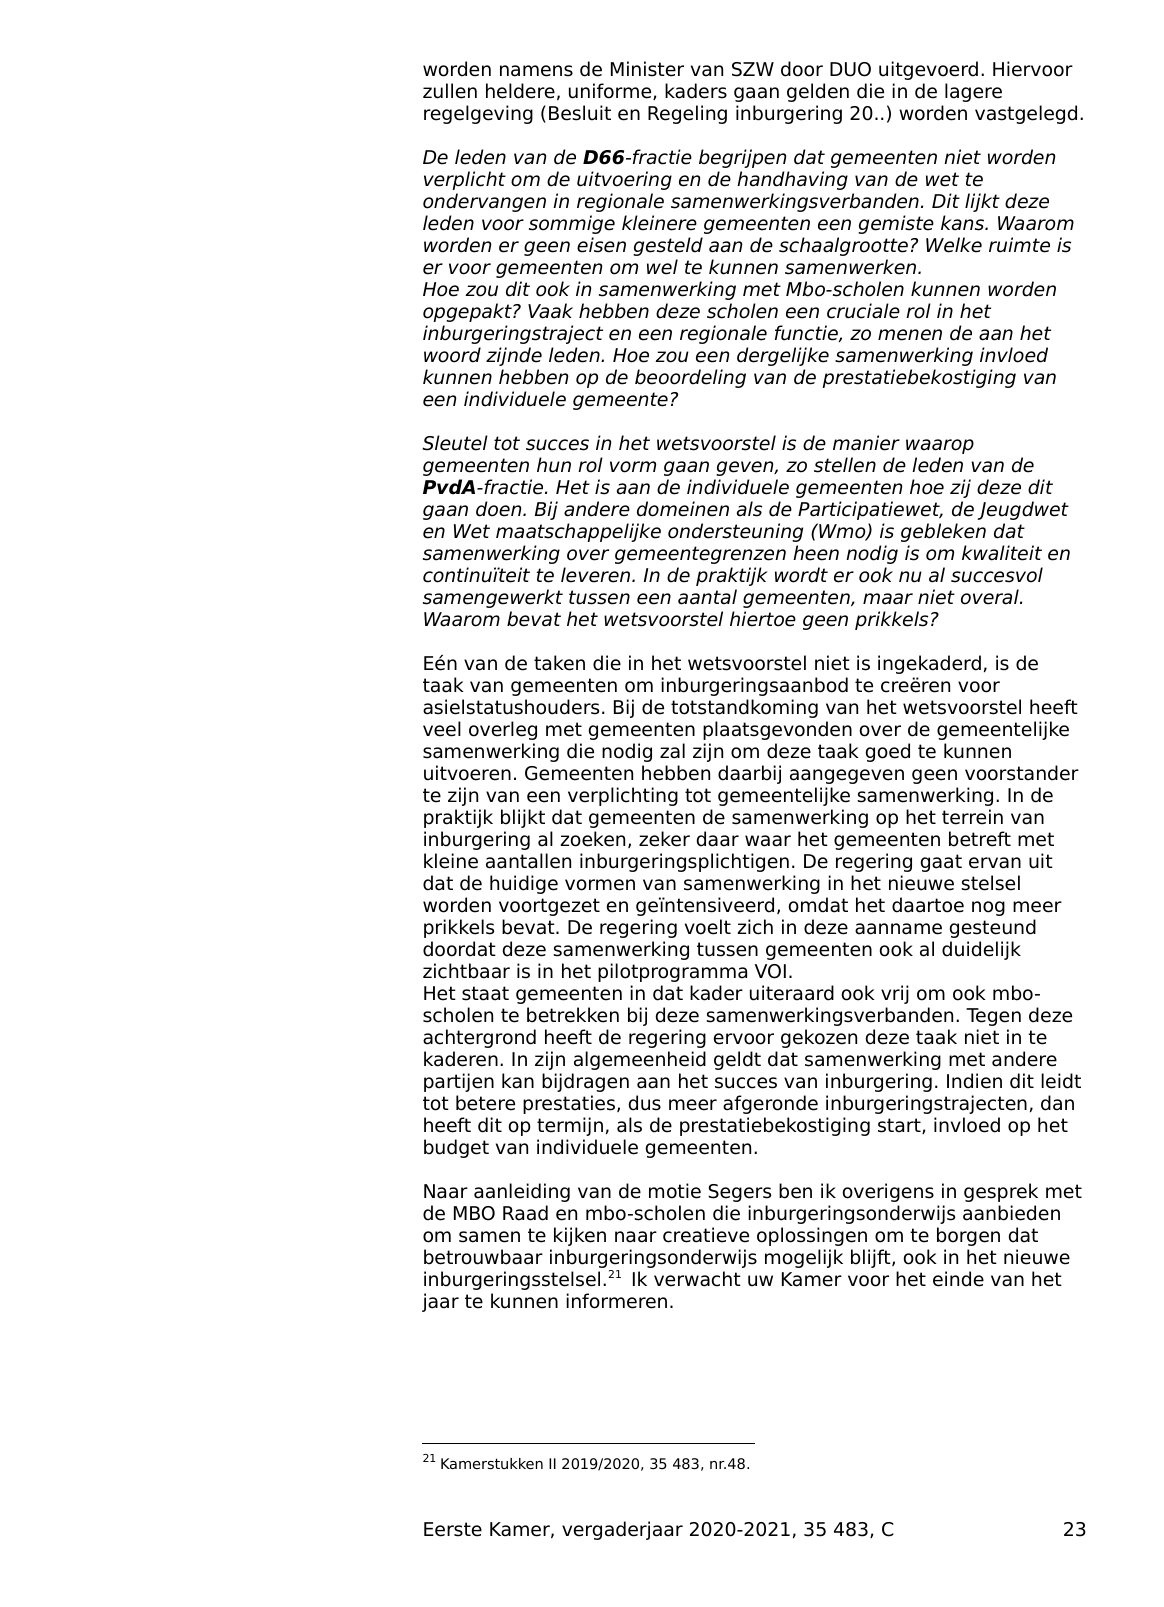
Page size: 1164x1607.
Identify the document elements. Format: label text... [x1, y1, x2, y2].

text Naar aanleiding van de motie Segers ben ik overigens in gesprek met de MBO Raad en mbo-scholen die inburgeringsonderwijs aanbieden om samen te kijken naar creatieve oplossingen om te borgen dat betrouwbaar inburgeringsonderwijs mogelijk blijft, ook in het nieuwe inburgeringsstelsel. Ik verwacht uw Kamer voor het einde van het jaar te kunnen informeren. [422, 1181, 1087, 1313]
text Sleutel tot succes in het wetsvoorstel is de manier waarop gemeenten hun rol vorm gaan geven, zo stellen de leden van de PvdA-fractie. Het is aan de individuele gemeenten hoe zij deze dit gaan doen. Bij andere domeinen als de Participatiewet, de Jeugdwet en Wet maatschappelijke ondersteuning (Wmo) is gebleken dat samenwerking over gemeentegrenzen heen nodig is om kwaliteit en continuïteit te leveren. In de praktijk wordt er ook nu al succesvol samengewerkt tussen een aantal gemeenten, maar niet overal. Waarom bevat het wetsvoorstel hiertoe geen prikkels? [422, 433, 1087, 631]
text Hoe zou dit ook in samenwerking met Mbo-scholen kunnen worden opgepakt? Vaak hebben deze scholen een cruciale rol in het inburgeringstraject en een regionale functie, zo menen de aan het woord zijnde leden. Hoe zou een dergelijke samenwerking invloed kunnen hebben op de beoordeling van de prestatiebekostiging van een individuele gemeente? [422, 279, 1087, 411]
text Eén van de taken die in het wetsvoorstel niet is ingekaderd, is de taak van gemeenten om inburgeringsaanbod te creëren voor asielstatushouders. Bij de totstandkoming van het wetsvoorstel heeft veel overleg met gemeenten plaatsgevonden over de gemeentelijke samenwerking die nodig zal zijn om deze taak goed te kunnen uitvoeren. Gemeenten hebben daarbij aangegeven geen voorstander te zijn van een verplichting tot gemeentelijke samenwerking. In de praktijk blijkt dat gemeenten de samenwerking op het terrein van inburgering al zoeken, zeker daar waar het gemeenten betreft met kleine aantallen inburgeringsplichtigen. De regering gaat ervan uit dat de huidige vormen van samenwerking in het nieuwe stelsel worden voortgezet en geïntensiveerd, omdat het daartoe nog meer prikkels bevat. De regering voelt zich in deze aanname gesteund doordat deze samenwerking tussen gemeenten ook al duidelijk zichtbaar is in het pilotprogramma VOI. [422, 653, 1087, 983]
text De leden van de D66-fractie begrijpen dat gemeenten niet worden verplicht om de uitvoering en de handhaving van de wet te ondervangen in regionale samenwerkingsverbanden. Dit lijkt deze leden voor sommige kleinere gemeenten een gemiste kans. Waarom worden er geen eisen gesteld aan de schaalgrootte? Welke ruimte is er voor gemeenten om wel te kunnen samenwerken. [422, 147, 1087, 279]
text Kamerstukken II 2019/2020, 35 483, nr.48. [422, 1452, 1087, 1474]
text Het staat gemeenten in dat kader uiteraard ook vrij om ook mbo-scholen te betrekken bij deze samenwerkingsverbanden. Tegen deze achtergrond heeft de regering ervoor gekozen deze taak niet in te kaderen. In zijn algemeenheid geldt dat samenwerking met andere partijen kan bijdragen aan het succes van inburgering. Indien dit leidt tot betere prestaties, dus meer afgeronde inburgeringstrajecten, dan heeft dit op termijn, als de prestatiebekostiging start, invloed op het budget van individuele gemeenten. [422, 983, 1087, 1159]
text worden namens de Minister van SZW door DUO uitgevoerd. Hiervoor zullen heldere, uniforme, kaders gaan gelden die in de lagere regelgeving (Besluit en Regeling inburgering 20..) worden vastgelegd. [422, 59, 1087, 125]
